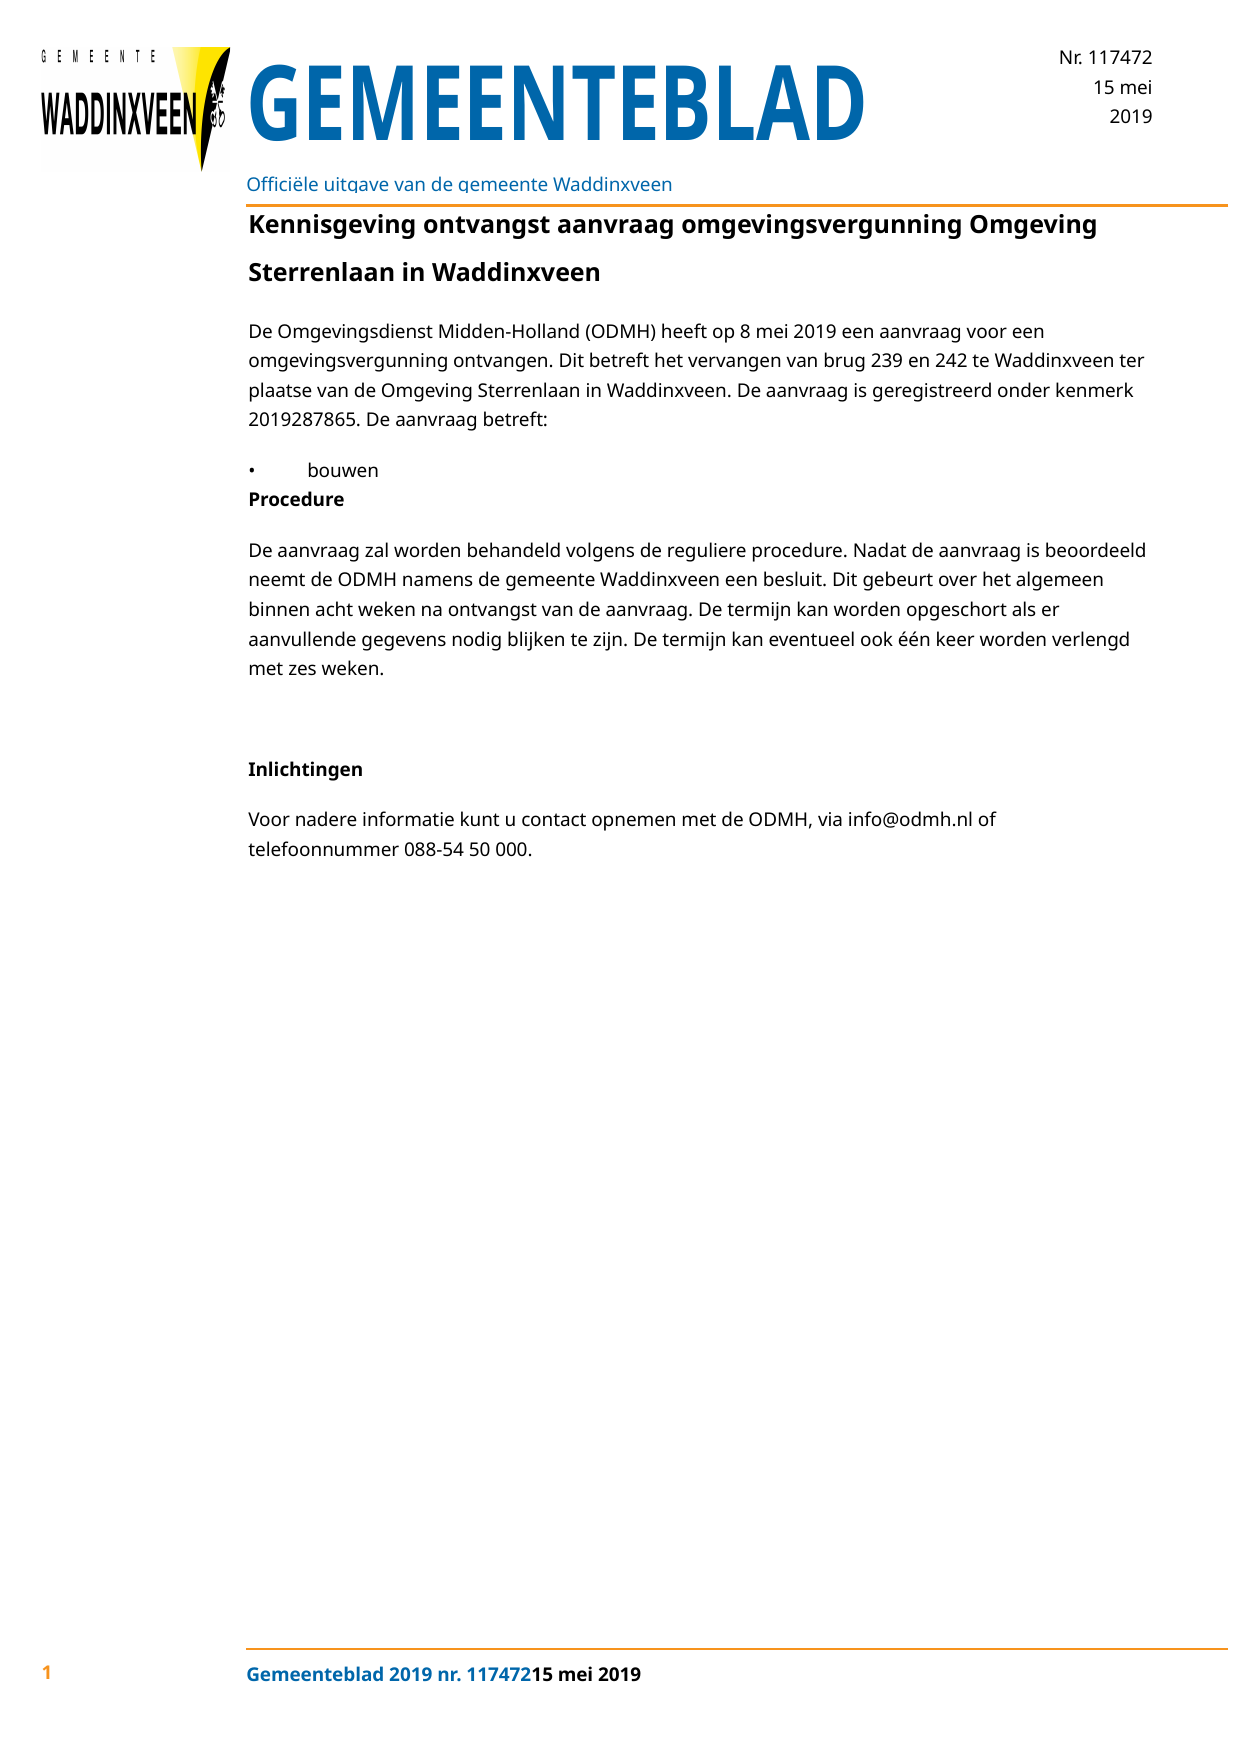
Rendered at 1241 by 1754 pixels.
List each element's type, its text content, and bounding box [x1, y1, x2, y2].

text Inlichtingen [248, 756, 1152, 782]
text De aanvraag zal worden behandeld volgens de reguliere procedure. Nadat de aanvraag is beoordeeld neemt de ODMH namens de gemeente Waddinxveen een besluit. Dit gebeurt over het algemeen binnen acht weken na ontvangst van de aanvraag. De termijn kan worden opgeschort als er aanvullende gegevens nodig blijken te zijn. De termijn kan eventueel ook één keer worden verlengd met zes weken. [248, 537, 1152, 681]
text Voor nadere informatie kunt u contact opnemen met de ODMH, via info@odmh.nl of telefoonnummer 088-54 50 000. [248, 807, 1152, 862]
picture [41, 47, 231, 172]
list bouwen [248, 457, 1152, 483]
text De Omgevingsdienst Midden-Holland (ODMH) heeft op 8 mei 2019 een aanvraag voor een omgevingsvergunning ontvangen. Dit betreft het vervangen van brug 239 en 242 te Waddinxveen ter plaatse van de Omgeving Sterrenlaan in Waddinxveen. De aanvraag is geregistreerd onder kenmerk 2019287865. De aanvraag betreft: [248, 318, 1152, 432]
text Kennisgeving ontvangst aanvraag omgevingsvergunning Omgeving Sterrenlaan in Waddinxveen [248, 207, 1152, 288]
text Procedure [248, 487, 1152, 512]
